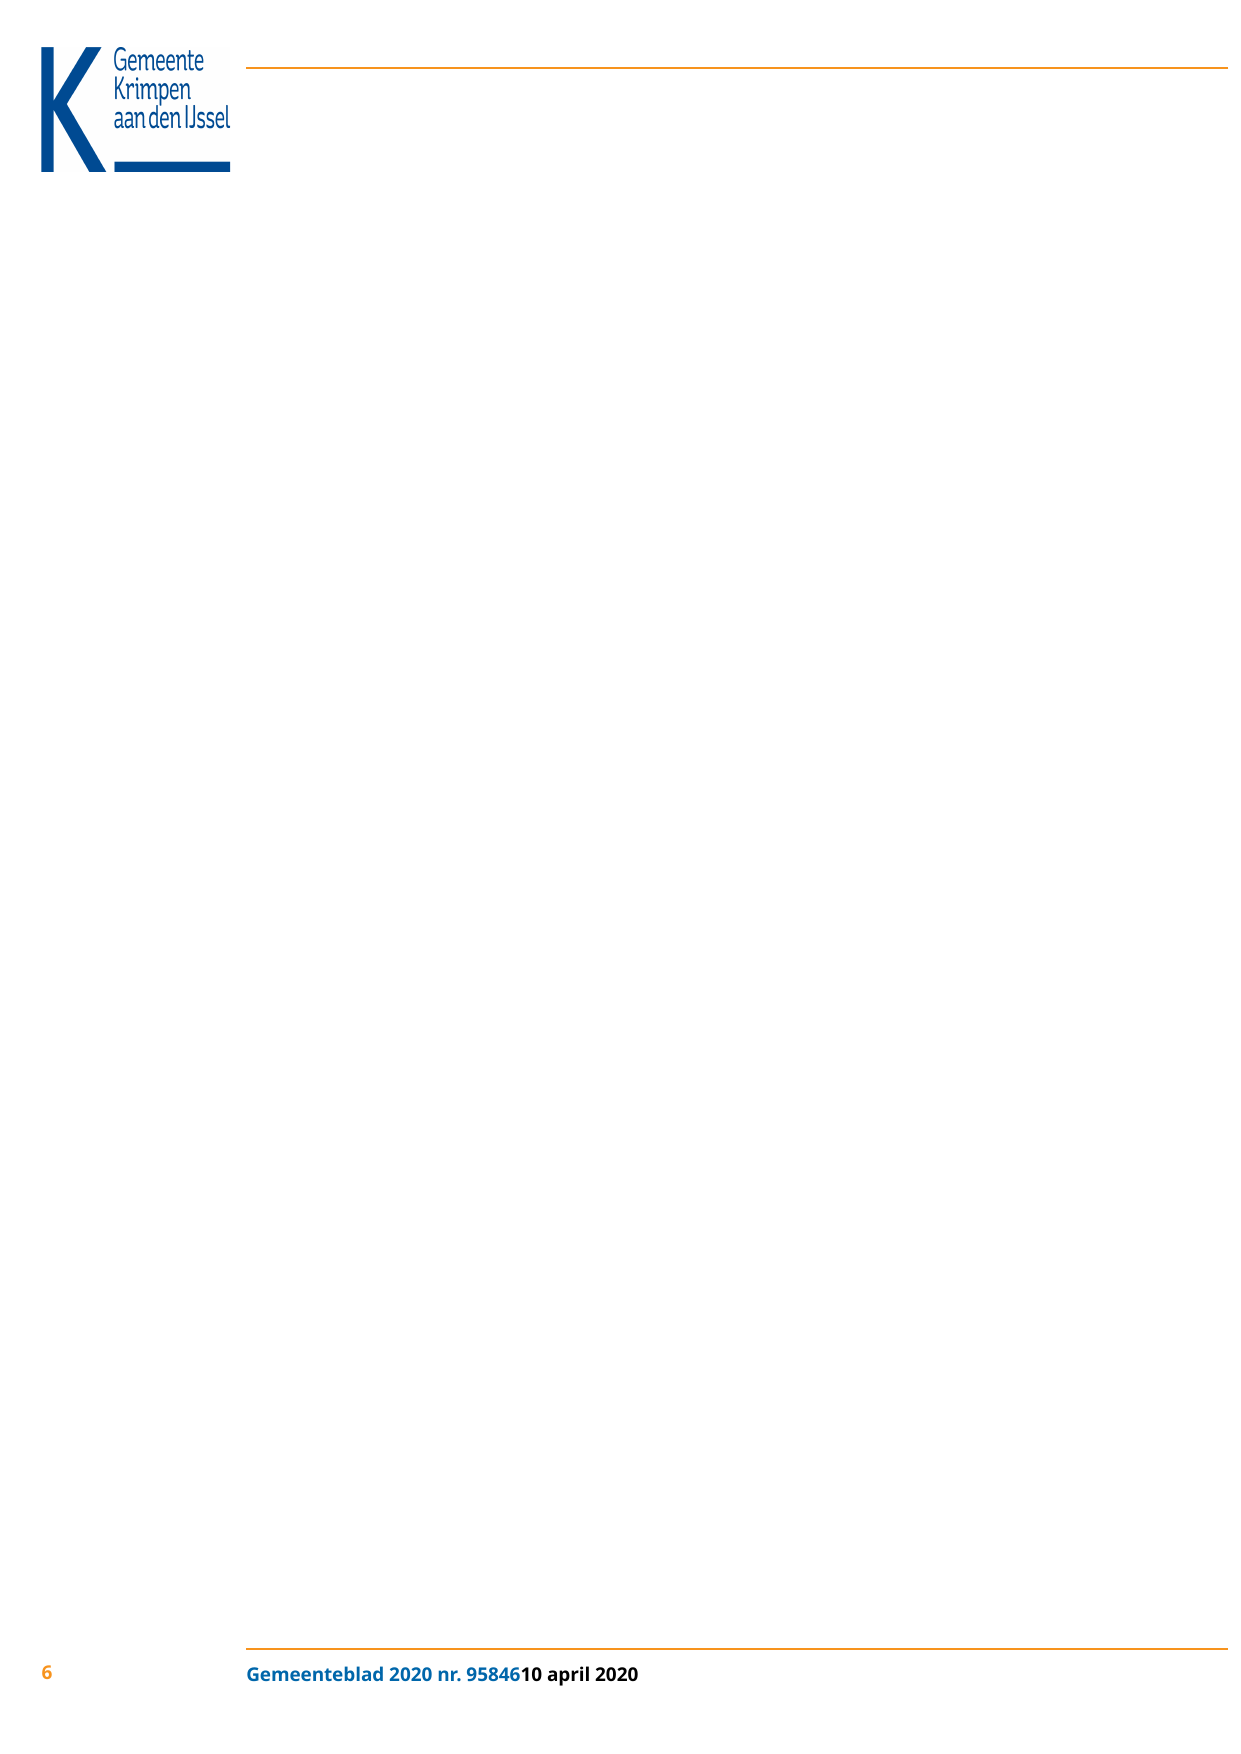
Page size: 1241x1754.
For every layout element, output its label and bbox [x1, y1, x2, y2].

picture [41, 47, 231, 172]
